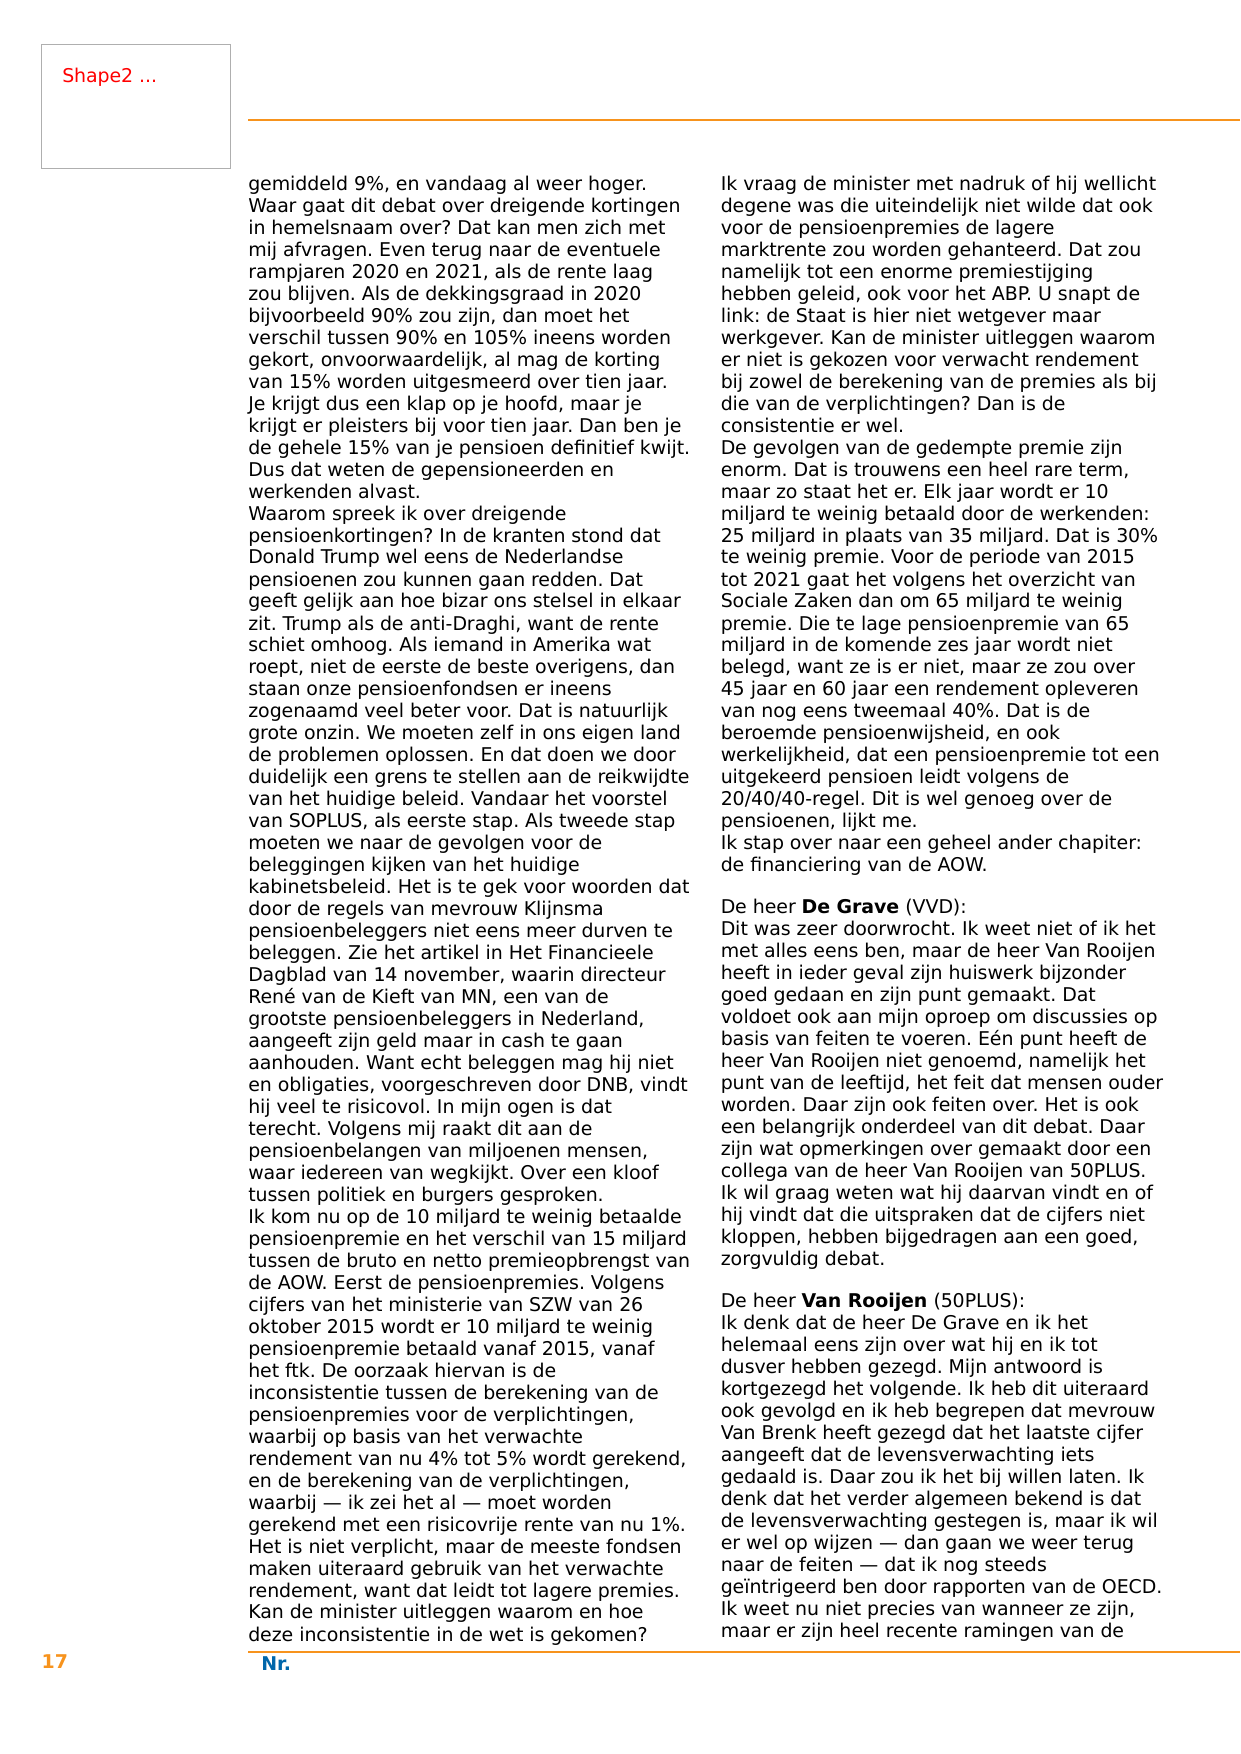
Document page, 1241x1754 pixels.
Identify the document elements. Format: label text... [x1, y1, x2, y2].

text De heer Van Rooijen (50PLUS): [721, 1290, 1163, 1312]
text Ik vraag de minister met nadruk of hij wellicht degene was die uiteindelijk niet wilde dat ook voor de pensioenpremies de lagere marktrente zou worden gehanteerd. Dat zou namelijk tot een enorme premiestijging hebben geleid, ook voor het ABP. U snapt de link: de Staat is hier niet wetgever maar werkgever. Kan de minister uitleggen waarom er niet is gekozen voor verwacht rendement bij zowel de berekening van de premies als bij die van de verplichtingen? Dan is de consistentie er wel. [721, 173, 1163, 437]
text gemiddeld 9%, en vandaag al weer hoger. Waar gaat dit debat over dreigende kortingen in hemelsnaam over? Dat kan men zich met mij afvragen. Even terug naar de eventuele rampjaren 2020 en 2021, als de rente laag zou blijven. Als de dekkingsgraad in 2020 bijvoorbeeld 90% zou zijn, dan moet het verschil tussen 90% en 105% ineens worden gekort, onvoorwaardelijk, al mag de korting van 15% worden uitgesmeerd over tien jaar. Je krijgt dus een klap op je hoofd, maar je krijgt er pleisters bij voor tien jaar. Dan ben je de gehele 15% van je pensioen definitief kwijt. Dus dat weten de gepensioneerden en werkenden alvast. [248, 173, 691, 502]
text Dit was zeer doorwrocht. Ik weet niet of ik het met alles eens ben, maar de heer Van Rooijen heeft in ieder geval zijn huiswerk bijzonder goed gedaan en zijn punt gemaakt. Dat voldoet ook aan mijn oproep om discussies op basis van feiten te voeren. Eén punt heeft de heer Van Rooijen niet genoemd, namelijk het punt van de leeftijd, het feit dat mensen ouder worden. Daar zijn ook feiten over. Het is ook een belangrijk onderdeel van dit debat. Daar zijn wat opmerkingen over gemaakt door een collega van de heer Van Rooijen van 50PLUS. Ik wil graag weten wat hij daarvan vindt en of hij vindt dat die uitspraken dat de cijfers niet kloppen, hebben bijgedragen aan een goed, zorgvuldig debat. [721, 918, 1163, 1270]
text Ik kom nu op de 10 miljard te weinig betaalde pensioenpremie en het verschil van 15 miljard tussen de bruto en netto premieopbrengst van de AOW. Eerst de pensioenpremies. Volgens cijfers van het ministerie van SZW van 26 oktober 2015 wordt er 10 miljard te weinig pensioenpremie betaald vanaf 2015, vanaf het ftk. De oorzaak hiervan is de inconsistentie tussen de berekening van de pensioenpremies voor de verplichtingen, waarbij op basis van het verwachte rendement van nu 4% tot 5% wordt gerekend, en de berekening van de verplichtingen, waarbij — ik zei het al — moet worden gerekend met een risicovrije rente van nu 1%. Het is niet verplicht, maar de meeste fondsen maken uiteraard gebruik van het verwachte rendement, want dat leidt tot lagere premies. Kan de minister uitleggen waarom en hoe deze inconsistentie in de wet is gekomen? [248, 1206, 691, 1645]
text De heer De Grave (VVD): [721, 896, 1163, 918]
text Ik denk dat de heer De Grave en ik het helemaal eens zijn over wat hij en ik tot dusver hebben gezegd. Mijn antwoord is kortgezegd het volgende. Ik heb dit uiteraard ook gevolgd en ik heb begrepen dat mevrouw Van Brenk heeft gezegd dat het laatste cijfer aangeeft dat de levensverwachting iets gedaald is. Daar zou ik het bij willen laten. Ik denk dat het verder algemeen bekend is dat de levensverwachting gestegen is, maar ik wil er wel op wijzen — dan gaan we weer terug naar de feiten — dat ik nog steeds geïntrigeerd ben door rapporten van de OECD. Ik weet nu niet precies van wanneer ze zijn, maar er zijn heel recente ramingen van de [721, 1312, 1163, 1641]
text De gevolgen van de gedempte premie zijn enorm. Dat is trouwens een heel rare term, maar zo staat het er. Elk jaar wordt er 10 miljard te weinig betaald door de werkenden: 25 miljard in plaats van 35 miljard. Dat is 30% te weinig premie. Voor de periode van 2015 tot 2021 gaat het volgens het overzicht van Sociale Zaken dan om 65 miljard te weinig premie. Die te lage pensioenpremie van 65 miljard in de komende zes jaar wordt niet belegd, want ze is er niet, maar ze zou over 45 jaar en 60 jaar een rendement opleveren van nog eens tweemaal 40%. Dat is de beroemde pensioenwijsheid, en ook werkelijkheid, dat een pensioenpremie tot een uitgekeerd pensioen leidt volgens de 20/40/40-regel. Dit is wel genoeg over de pensioenen, lijkt me. [721, 437, 1163, 832]
text Ik stap over naar een geheel ander chapiter: de financiering van de AOW. [721, 832, 1163, 876]
text Waarom spreek ik over dreigende pensioenkortingen? In de kranten stond dat Donald Trump wel eens de Nederlandse pensioenen zou kunnen gaan redden. Dat geeft gelijk aan hoe bizar ons stelsel in elkaar zit. Trump als de anti-Draghi, want de rente schiet omhoog. Als iemand in Amerika wat roept, niet de eerste de beste overigens, dan staan onze pensioenfondsen er ineens zogenaamd veel beter voor. Dat is natuurlijk grote onzin. We moeten zelf in ons eigen land de problemen oplossen. En dat doen we door duidelijk een grens te stellen aan de reikwijdte van het huidige beleid. Vandaar het voorstel van SOPLUS, als eerste stap. Als tweede stap moeten we naar de gevolgen voor de beleggingen kijken van het huidige kabinetsbeleid. Het is te gek voor woorden dat door de regels van mevrouw Klijnsma pensioenbeleggers niet eens meer durven te beleggen. Zie het artikel in Het Financieele Dagblad van 14 november, waarin directeur René van de Kieft van MN, een van de grootste pensioenbeleggers in Nederland, aangeeft zijn geld maar in cash te gaan aanhouden. Want echt beleggen mag hij niet en obligaties, voorgeschreven door DNB, vindt hij veel te risicovol. In mijn ogen is dat terecht. Volgens mij raakt dit aan de pensioenbelangen van miljoenen mensen, waar iedereen van wegkijkt. Over een kloof tussen politiek en burgers gesproken. [248, 502, 691, 1206]
